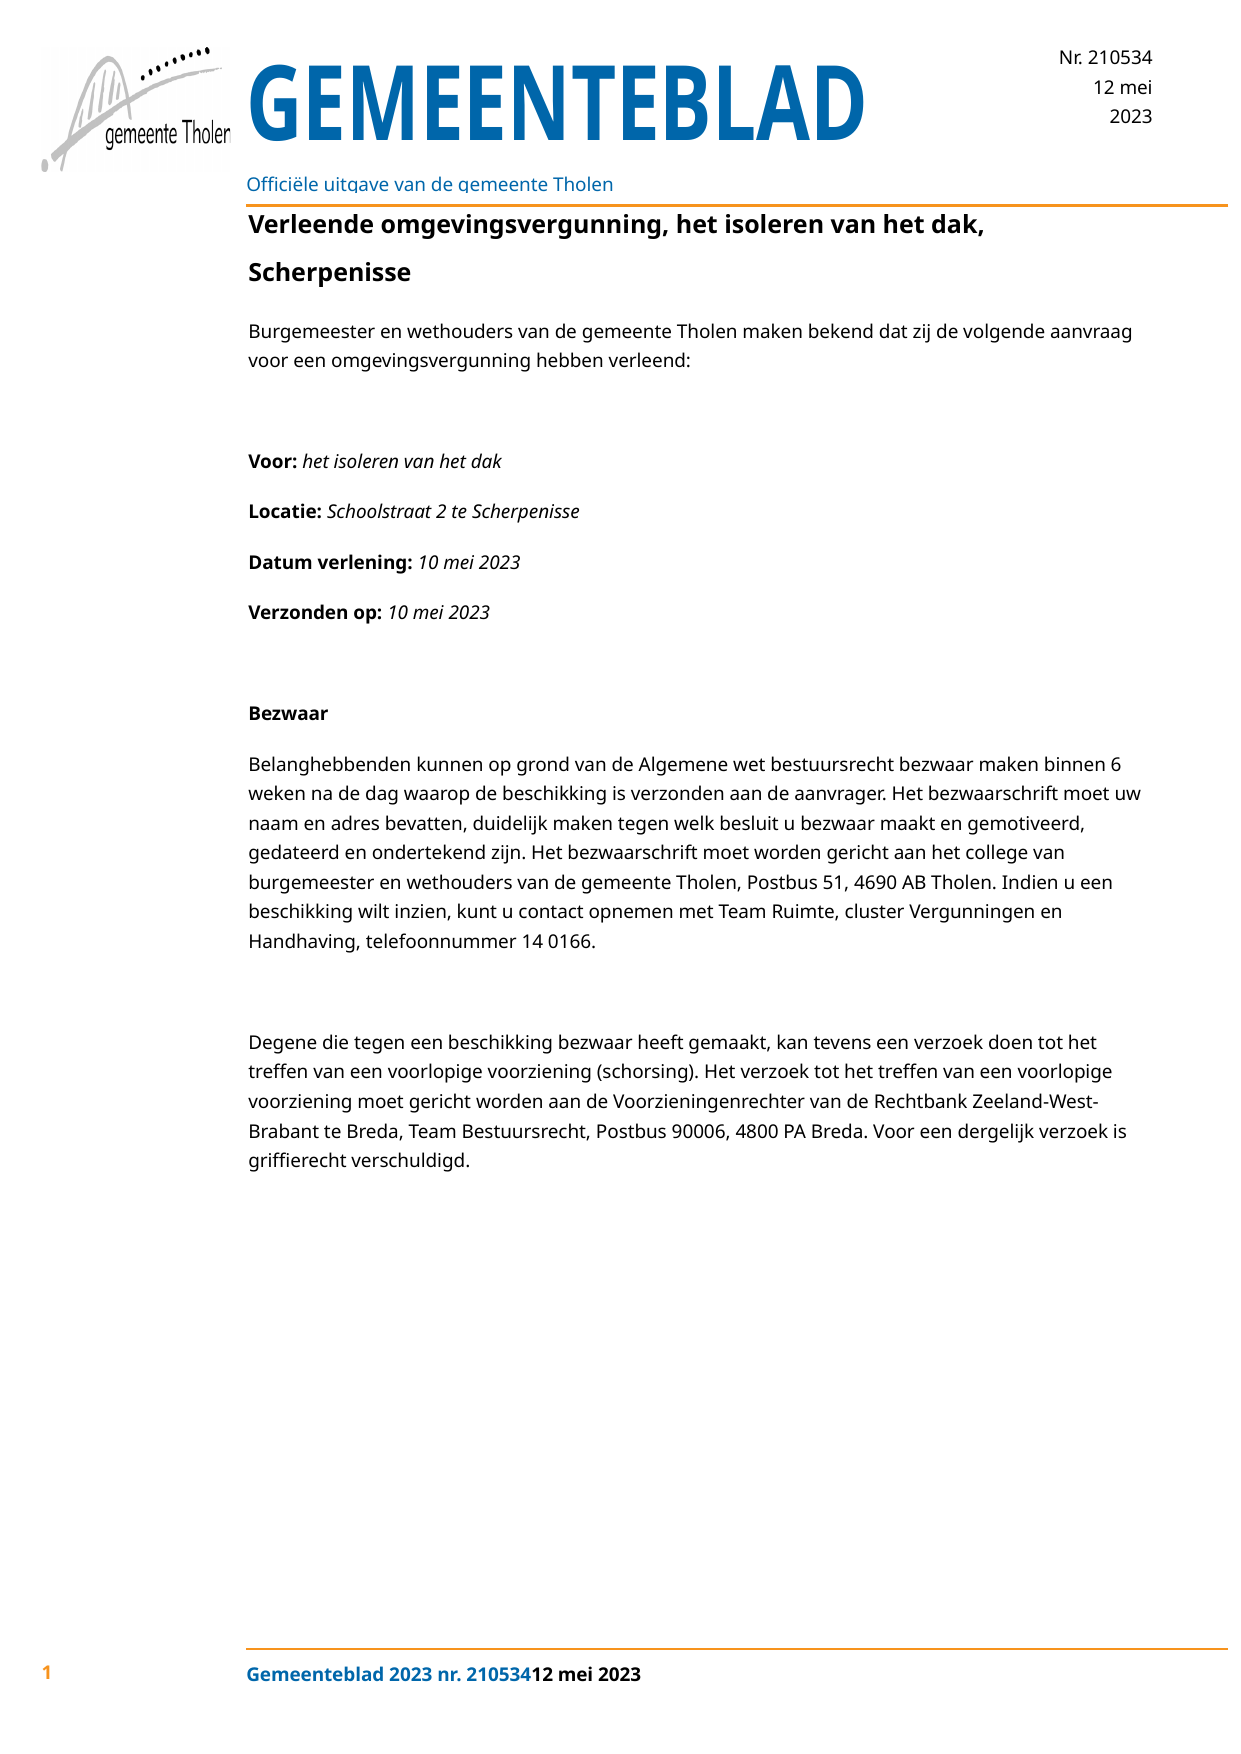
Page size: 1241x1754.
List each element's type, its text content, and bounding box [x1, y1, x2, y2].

text Burgemeester en wethouders van de gemeente Tholen maken bekend dat zij de volgende aanvraag voor een omgevingsvergunning hebben verleend: [248, 318, 1152, 373]
text Locatie: Schoolstraat 2 te Scherpenisse [248, 499, 1152, 524]
text Datum verlening: 10 mei 2023 [248, 549, 1152, 575]
text Belanghebbenden kunnen op grond van de Algemene wet bestuursrecht bezwaar maken binnen 6 weken na de dag waarop de beschikking is verzonden aan de aanvrager. Het bezwaarschrift moet uw naam en adres bevatten, duidelijk maken tegen welk besluit u bezwaar maakt en gemotiveerd, gedateerd en ondertekend zijn. Het bezwaarschrift moet worden gericht aan het college van burgemeester en wethouders van de gemeente Tholen, Postbus 51, 4690 AB Tholen. Indien u een beschikking wilt inzien, kunt u contact opnemen met Team Ruimte, cluster Vergunningen en Handhaving, telefoonnummer 14 0166. [248, 751, 1152, 954]
picture [41, 47, 231, 172]
text Voor: het isoleren van het dak [248, 448, 1152, 474]
text Verleende omgevingsvergunning, het isoleren van het dak, Scherpenisse [248, 207, 1152, 288]
text Degene die tegen een beschikking bezwaar heeft gemaakt, kan tevens een verzoek doen tot het treffen van een voorlopige voorziening (schorsing). Het verzoek tot het treffen van een voorlopige voorziening moet gericht worden aan de Voorzieningenrechter van de Rechtbank Zeeland-West-Brabant te Breda, Team Bestuursrecht, Postbus 90006, 4800 PA Breda. Voor een dergelijk verzoek is griffierecht verschuldigd. [248, 1029, 1152, 1173]
text Bezwaar [248, 700, 1152, 726]
text Verzonden op: 10 mei 2023 [248, 599, 1152, 625]
